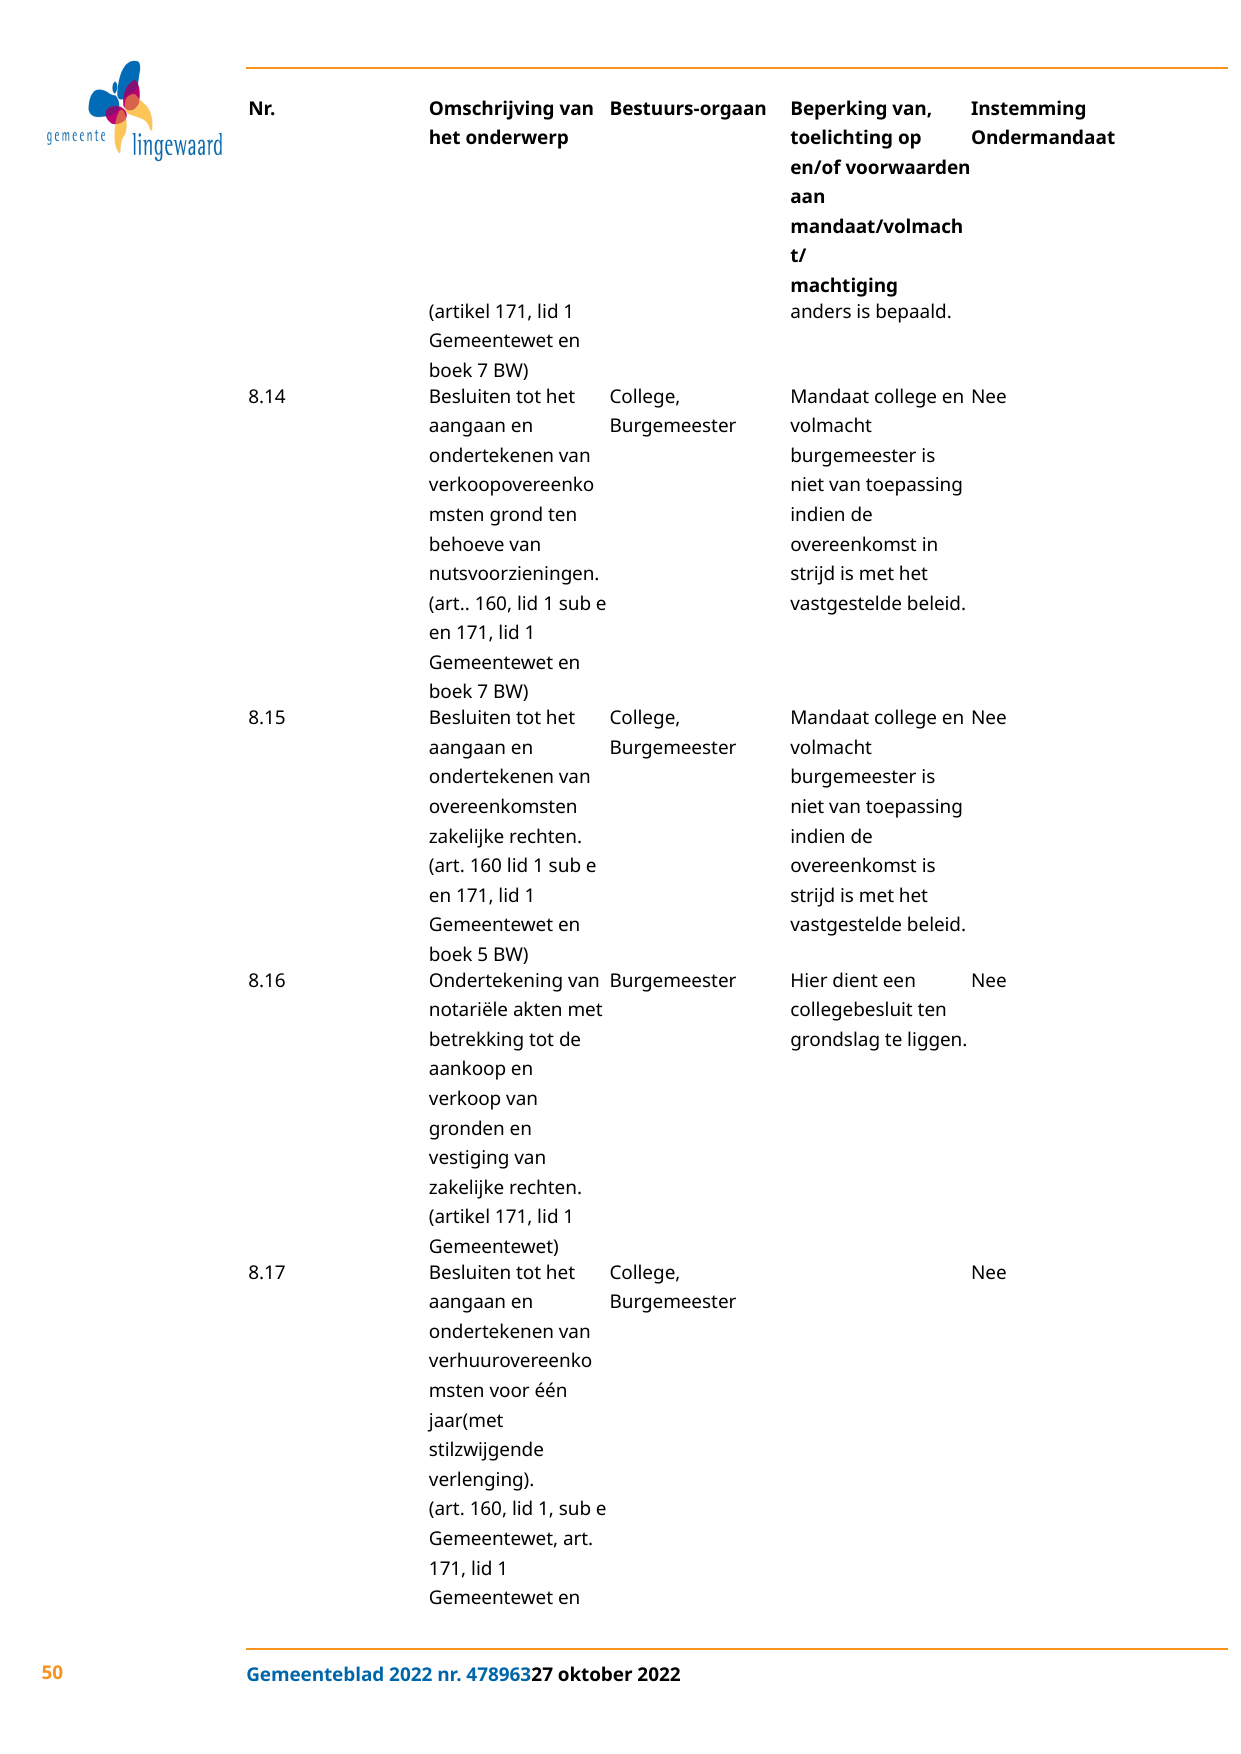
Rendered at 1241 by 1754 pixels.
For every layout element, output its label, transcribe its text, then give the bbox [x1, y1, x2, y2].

table_cell College, Burgemeester [609, 1259, 790, 1610]
table_cell [790, 1259, 971, 1610]
table_cell Nee [971, 383, 1152, 704]
table_cell [609, 298, 790, 383]
table_cell Nee [971, 967, 1152, 1259]
table_cell Besluiten tot het aangaan en ondertekenen van verkoopovereenkomsten grond ten behoeve van nutsvoorzieningen. (art.. 160, lid 1 sub e en 171, lid 1 Gemeentewet en boek 7 BW) [429, 383, 609, 704]
table_cell Besluiten tot het aangaan en ondertekenen van verhuurovereenkomsten voor één jaar(met stilzwijgende verlenging). (art. 160, lid 1, sub e Gemeentewet, art. 171, lid 1 Gemeentewet en [429, 1259, 609, 1610]
table_cell 8.16 [248, 967, 429, 1259]
table_cell Nee [971, 705, 1152, 967]
table_cell [971, 298, 1152, 383]
table_header Bestuurs-orgaan [609, 95, 790, 298]
table_cell Nee [971, 1259, 1152, 1610]
table_cell Mandaat college en volmacht burgemeester is niet van toepassing indien de overeenkomst is strijd is met het vastgestelde beleid. [790, 705, 971, 967]
picture [41, 47, 231, 172]
table_cell Besluiten tot het aangaan en ondertekenen van overeenkomsten zakelijke rechten. (art. 160 lid 1 sub e en 171, lid 1 Gemeentewet en boek 5 BW) [429, 705, 609, 967]
table_cell College, Burgemeester [609, 383, 790, 704]
table_cell 8.17 [248, 1259, 429, 1610]
table_cell 8.14 [248, 383, 429, 704]
table_cell 8.15 [248, 705, 429, 967]
table_header Instemming Ondermandaat [971, 95, 1152, 298]
table_header Nr. [248, 95, 429, 298]
table_header Beperking van, toelichting op en/of voorwaarden aan mandaat/volmacht/ machtiging [790, 95, 971, 298]
table_cell [248, 298, 429, 383]
table_cell anders is bepaald. [790, 298, 971, 383]
table_cell Ondertekening van notariële akten met betrekking tot de aankoop en verkoop van gronden en vestiging van zakelijke rechten. (artikel 171, lid 1 Gemeentewet) [429, 967, 609, 1259]
table_header Omschrijving van het onderwerp [429, 95, 609, 298]
table_cell Hier dient een collegebesluit ten grondslag te liggen. [790, 967, 971, 1259]
table_cell Burgemeester [609, 967, 790, 1259]
table_cell Mandaat college en volmacht burgemeester is niet van toepassing indien de overeenkomst in strijd is met het vastgestelde beleid. [790, 383, 971, 704]
table_cell College, Burgemeester [609, 705, 790, 967]
table_cell (artikel 171, lid 1 Gemeentewet en boek 7 BW) [429, 298, 609, 383]
